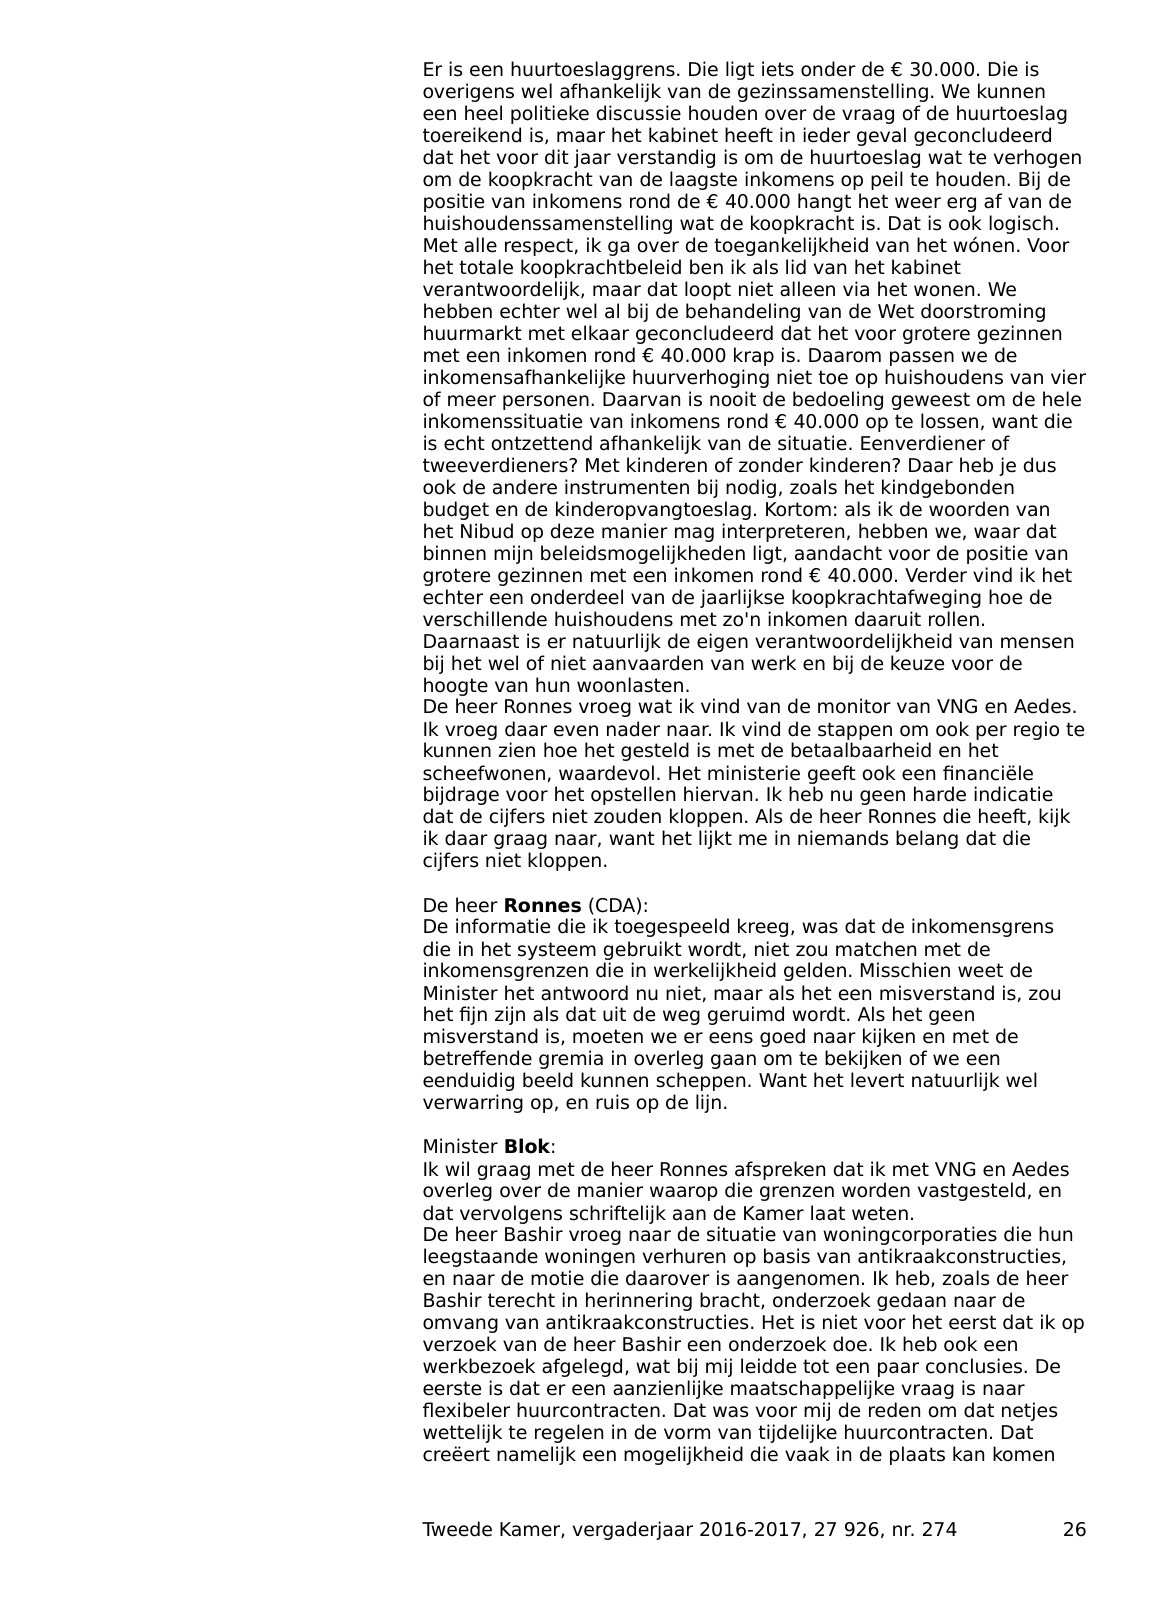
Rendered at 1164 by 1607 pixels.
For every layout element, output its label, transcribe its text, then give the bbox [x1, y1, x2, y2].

text Minister Blok: [422, 1136, 1087, 1158]
text Er is een huurtoeslaggrens. Die ligt iets onder de € 30.000. Die is overigens wel afhankelijk van de gezinssamenstelling. We kunnen een heel politieke discussie houden over de vraag of de huurtoeslag toereikend is, maar het kabinet heeft in ieder geval geconcludeerd dat het voor dit jaar verstandig is om de huurtoeslag wat te verhogen om de koopkracht van de laagste inkomens op peil te houden. Bij de positie van inkomens rond de € 40.000 hangt het weer erg af van de huishoudenssamenstelling wat de koopkracht is. Dat is ook logisch. Met alle respect, ik ga over de toegankelijkheid van het wónen. Voor het totale koopkrachtbeleid ben ik als lid van het kabinet verantwoordelijk, maar dat loopt niet alleen via het wonen. We hebben echter wel al bij de behandeling van de Wet doorstroming huurmarkt met elkaar geconcludeerd dat het voor grotere gezinnen met een inkomen rond € 40.000 krap is. Daarom passen we de inkomensafhankelijke huurverhoging niet toe op huishoudens van vier of meer personen. Daarvan is nooit de bedoeling geweest om de hele inkomenssituatie van inkomens rond € 40.000 op te lossen, want die is echt ontzettend afhankelijk van de situatie. Eenverdiener of tweeverdieners? Met kinderen of zonder kinderen? Daar heb je dus ook de andere instrumenten bij nodig, zoals het kindgebonden budget en de kinderopvangtoeslag. Kortom: als ik de woorden van het Nibud op deze manier mag interpreteren, hebben we, waar dat binnen mijn beleidsmogelijkheden ligt, aandacht voor de positie van grotere gezinnen met een inkomen rond € 40.000. Verder vind ik het echter een onderdeel van de jaarlijkse koopkrachtafweging hoe de verschillende huishoudens met zo'n inkomen daaruit rollen. Daarnaast is er natuurlijk de eigen verantwoordelijkheid van mensen bij het wel of niet aanvaarden van werk en bij de keuze voor de hoogte van hun woonlasten. [422, 59, 1087, 696]
text Ik wil graag met de heer Ronnes afspreken dat ik met VNG en Aedes overleg over de manier waarop die grenzen worden vastgesteld, en dat vervolgens schriftelijk aan de Kamer laat weten. [422, 1158, 1087, 1224]
text De heer Ronnes (CDA): [422, 894, 1087, 916]
text De heer Ronnes vroeg wat ik vind van de monitor van VNG en Aedes. Ik vroeg daar even nader naar. Ik vind de stappen om ook per regio te kunnen zien hoe het gesteld is met de betaalbaarheid en het scheefwonen, waardevol. Het ministerie geeft ook een financiële bijdrage voor het opstellen hiervan. Ik heb nu geen harde indicatie dat de cijfers niet zouden kloppen. Als de heer Ronnes die heeft, kijk ik daar graag naar, want het lijkt me in niemands belang dat die cijfers niet kloppen. [422, 696, 1087, 872]
text De informatie die ik toegespeeld kreeg, was dat de inkomensgrens die in het systeem gebruikt wordt, niet zou matchen met de inkomensgrenzen die in werkelijkheid gelden. Misschien weet de Minister het antwoord nu niet, maar als het een misverstand is, zou het fijn zijn als dat uit de weg geruimd wordt. Als het geen misverstand is, moeten we er eens goed naar kijken en met de betreffende gremia in overleg gaan om te bekijken of we een eenduidig beeld kunnen scheppen. Want het levert natuurlijk wel verwarring op, en ruis op de lijn. [422, 916, 1087, 1114]
text De heer Bashir vroeg naar de situatie van woningcorporaties die hun leegstaande woningen verhuren op basis van antikraakconstructies, en naar de motie die daarover is aangenomen. Ik heb, zoals de heer Bashir terecht in herinnering bracht, onderzoek gedaan naar de omvang van antikraakconstructies. Het is niet voor het eerst dat ik op verzoek van de heer Bashir een onderzoek doe. Ik heb ook een werkbezoek afgelegd, wat bij mij leidde tot een paar conclusies. De eerste is dat er een aanzienlijke maatschappelijke vraag is naar flexibeler huurcontracten. Dat was voor mij de reden om dat netjes wettelijk te regelen in de vorm van tijdelijke huurcontracten. Dat creëert namelijk een mogelijkheid die vaak in de plaats kan komen [422, 1224, 1087, 1466]
